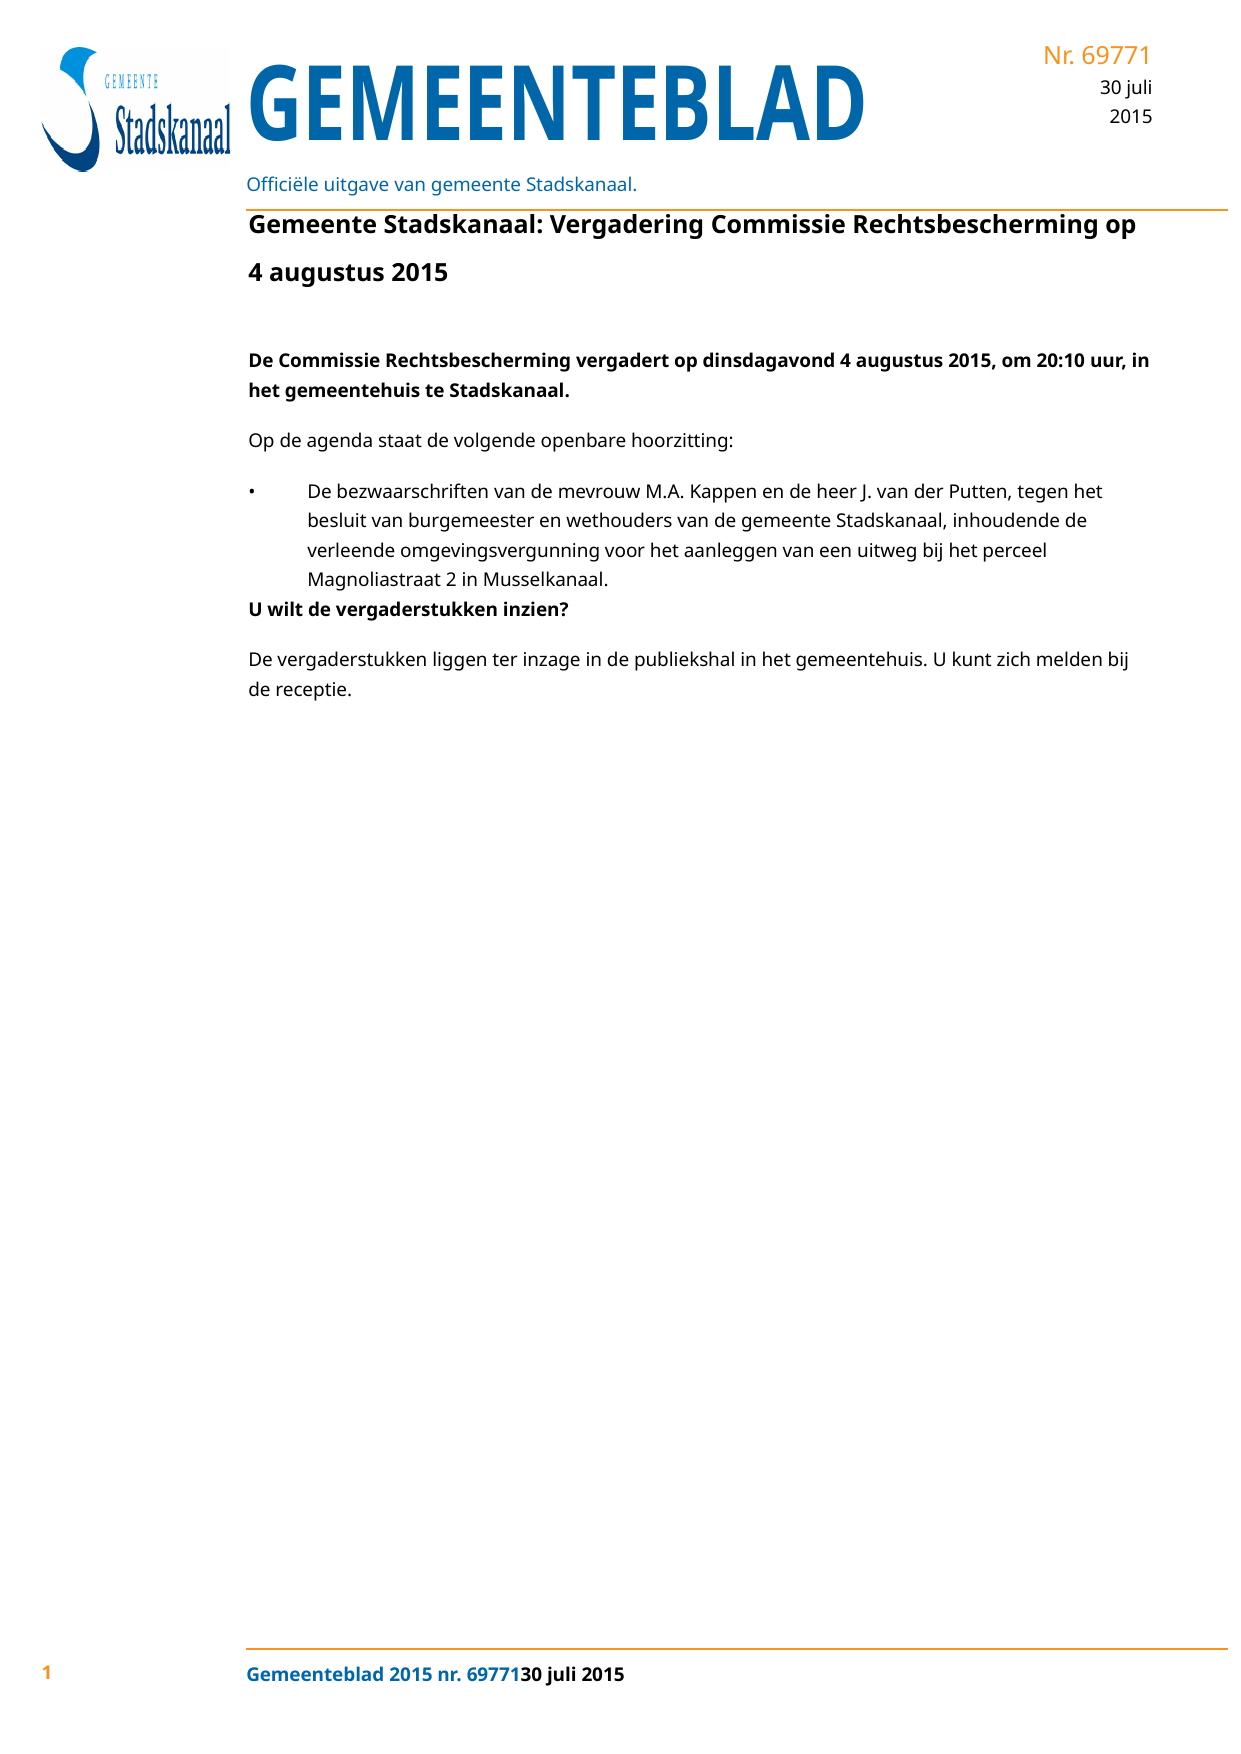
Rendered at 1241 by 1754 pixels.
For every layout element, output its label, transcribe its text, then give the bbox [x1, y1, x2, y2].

text U wilt de vergaderstukken inzien? [248, 596, 1152, 622]
text Gemeente Stadskanaal: Vergadering Commissie Rechtsbescherming op 4 augustus 2015 [248, 211, 1152, 288]
list De bezwaarschriften van de mevrouw M.A. Kappen en de heer J. van der Putten, tegen het besluit van burgemeester en wethouders van de gemeente Stadskanaal, inhoudende de verleende omgevingsvergunning voor het aanleggen van een uitweg bij het perceel Magnoliastraat 2 in Musselkanaal. [248, 478, 1152, 592]
picture [41, 47, 231, 172]
text De Commissie Rechtsbescherming vergadert op dinsdagavond 4 augustus 2015, om 20:10 uur, in het gemeentehuis te Stadskanaal. [248, 347, 1152, 403]
text Op de agenda staat de volgende openbare hoorzitting: [248, 427, 1152, 453]
text De vergaderstukken liggen ter inzage in de publiekshal in het gemeentehuis. U kunt zich melden bij de receptie. [248, 647, 1152, 702]
